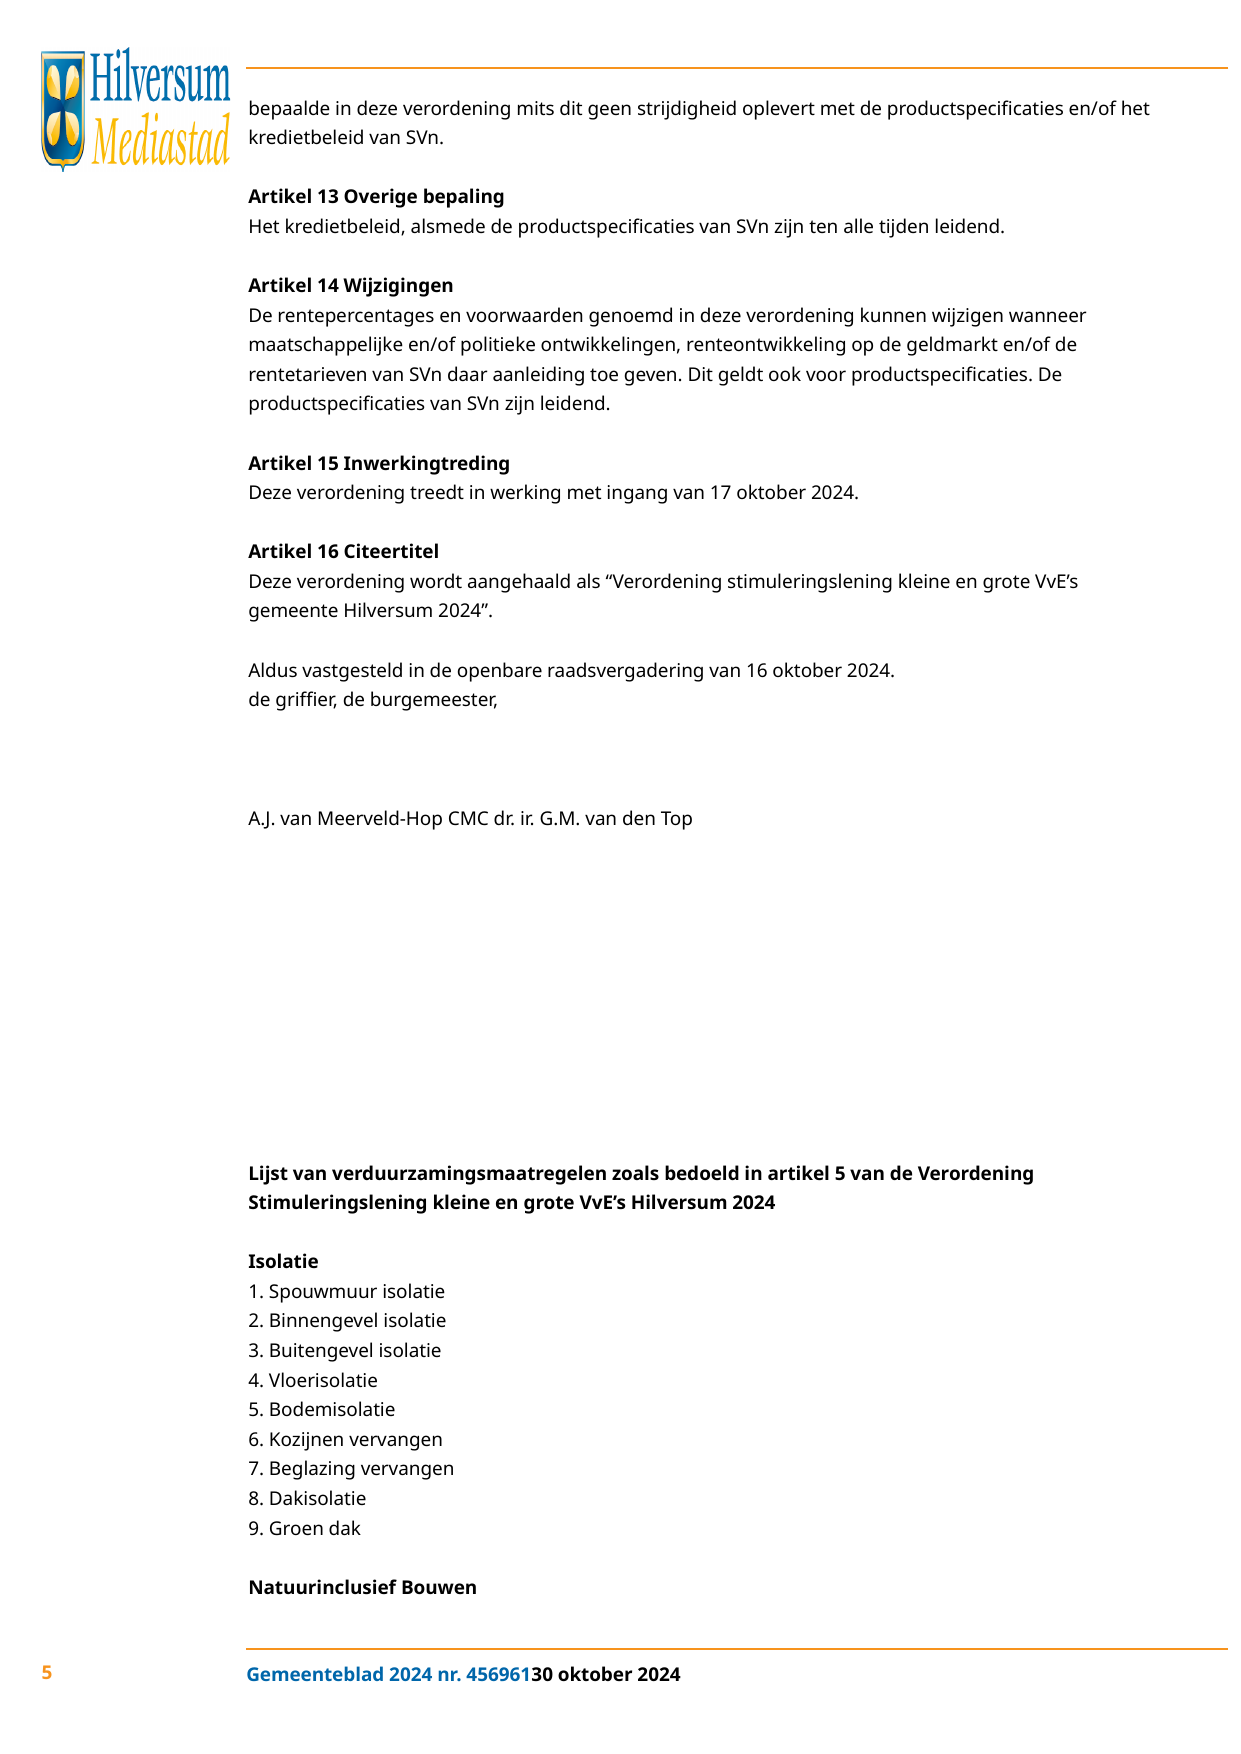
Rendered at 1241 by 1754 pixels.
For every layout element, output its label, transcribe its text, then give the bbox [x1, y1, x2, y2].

text De rentepercentages en voorwaarden genoemd in deze verordening kunnen wijzigen wanneer maatschappelijke en/of politieke ontwikkelingen, renteontwikkeling op de geldmarkt en/of de rentetarieven van SVn daar aanleiding toe geven. Dit geldt ook voor productspecificaties. De productspecificaties van SVn zijn leidend. [248, 302, 1152, 416]
text 3. Buitengevel isolatie [248, 1337, 1152, 1363]
text Natuurinclusief Bouwen [248, 1574, 1152, 1600]
text 7. Beglazing vervangen [248, 1456, 1152, 1481]
text 4. Vloerisolatie [248, 1367, 1152, 1393]
text Deze verordening wordt aangehaald als “Verordening stimuleringslening kleine en grote VvE’s gemeente Hilversum 2024”. [248, 568, 1152, 623]
text 2. Binnengevel isolatie [248, 1308, 1152, 1333]
text Deze verordening treedt in werking met ingang van 17 oktober 2024. [248, 479, 1152, 505]
text Aldus vastgesteld in de openbare raadsvergadering van 16 oktober 2024. [248, 657, 1152, 683]
text 8. Dakisolatie [248, 1485, 1152, 1511]
text Isolatie [248, 1248, 1152, 1274]
text Artikel 14 Wijzigingen [248, 272, 1152, 298]
text A.J. van Meerveld-Hop CMC dr. ir. G.M. van den Top [248, 805, 1152, 831]
text de griffier, de burgemeester, [248, 686, 1152, 712]
text 6. Kozijnen vervangen [248, 1426, 1152, 1452]
text Lijst van verduurzamingsmaatregelen zoals bedoeld in artikel 5 van de Verordening Stimuleringslening kleine en grote VvE’s Hilversum 2024 [248, 1160, 1152, 1215]
text Artikel 15 Inwerkingtreding [248, 450, 1152, 476]
text Artikel 13 Overige bepaling [248, 183, 1152, 209]
text 5. Bodemisolatie [248, 1396, 1152, 1422]
text 9. Groen dak [248, 1515, 1152, 1541]
text Artikel 16 Citeertitel [248, 538, 1152, 564]
picture [41, 47, 231, 172]
text 1. Spouwmuur isolatie [248, 1278, 1152, 1304]
text Het kredietbeleid, alsmede de productspecificaties van SVn zijn ten alle tijden leidend. [248, 213, 1152, 239]
text bepaalde in deze verordening mits dit geen strijdigheid oplevert met de productspecificaties en/of het kredietbeleid van SVn. [248, 95, 1152, 150]
